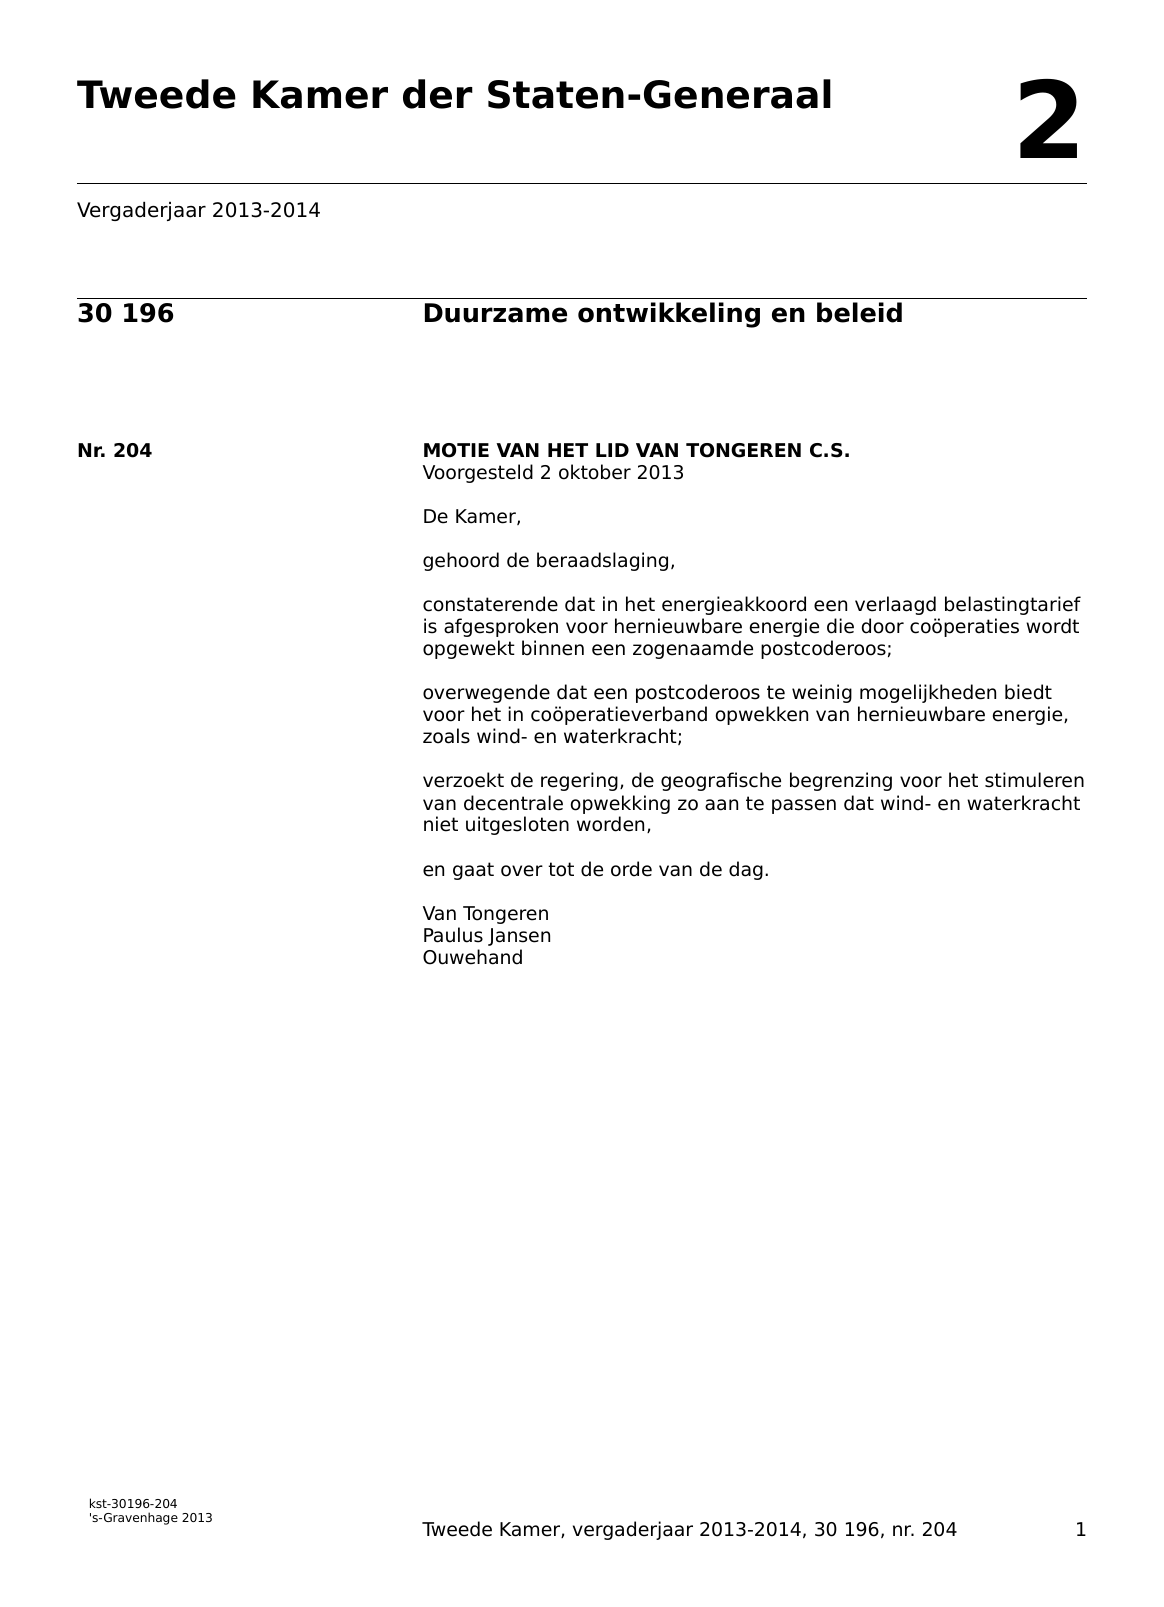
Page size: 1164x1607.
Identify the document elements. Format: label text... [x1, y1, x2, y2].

subtitle Nr. 204 MOTIE VAN HET LID VAN TONGEREN C.S. [77, 440, 1087, 462]
text gehoord de beraadslaging, [422, 550, 1087, 572]
text en gaat over tot de orde van de dag. [422, 858, 1087, 881]
text Van Tongeren [422, 903, 1087, 925]
text verzoekt de regering, de geografische begrenzing voor het stimuleren van decentrale opwekking zo aan te passen dat wind- en waterkracht niet uitgesloten worden, [422, 770, 1087, 836]
subtitle 30 196 Duurzame ontwikkeling en beleid [77, 299, 1087, 329]
text Ouwehand [422, 947, 1087, 969]
text 's-Gravenhage 2013 [88, 1511, 323, 1525]
table_header 2 [886, 59, 1087, 183]
text kst-30196-204 [88, 1497, 323, 1511]
text constaterende dat in het energieakkoord een verlaagd belastingtarief is afgesproken voor hernieuwbare energie die door coöperaties wordt opgewekt binnen een zogenaamde postcoderoos; [422, 594, 1087, 660]
table_header Tweede Kamer der Staten-Generaal [77, 59, 886, 183]
table_cell Vergaderjaar 2013-2014 [77, 184, 1087, 298]
text Voorgesteld 2 oktober 2013 [422, 462, 1087, 484]
text De Kamer, [422, 506, 1087, 528]
text Paulus Jansen [422, 925, 1087, 947]
text overwegende dat een postcoderoos te weinig mogelijkheden biedt voor het in coöperatieverband opwekken van hernieuwbare energie, zoals wind- en waterkracht; [422, 682, 1087, 748]
